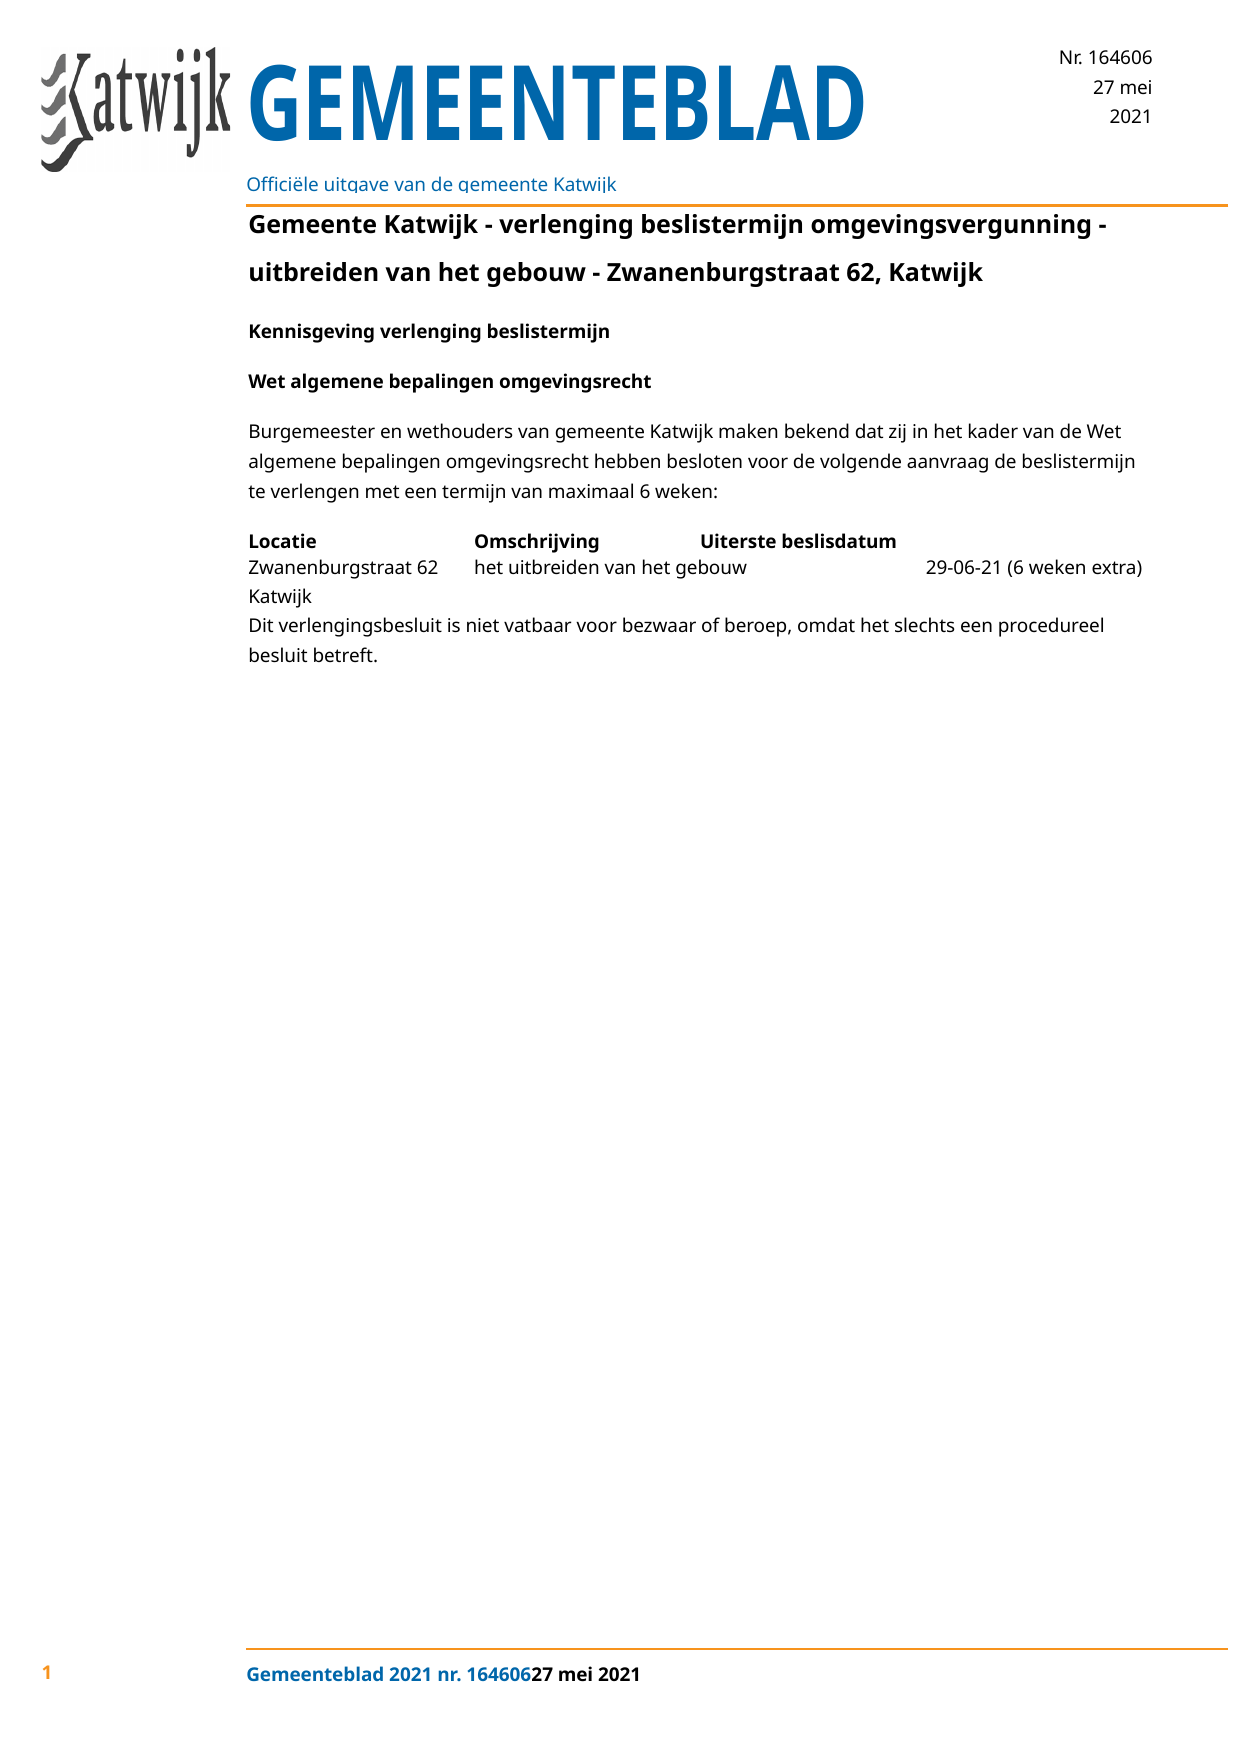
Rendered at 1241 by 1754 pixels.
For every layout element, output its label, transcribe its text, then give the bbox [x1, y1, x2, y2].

text Dit verlengingsbesluit is niet vatbaar voor bezwaar of beroep, omdat het slechts een procedureel besluit betreft. [248, 613, 1152, 668]
picture [41, 47, 231, 172]
table_cell het uitbreiden van het gebouw [474, 554, 926, 609]
text Wet algemene bepalingen omgevingsrecht [248, 368, 1152, 394]
table_cell 29-06-21 (6 weken extra) [926, 554, 1152, 609]
table_header Locatie [248, 529, 474, 554]
text Gemeente Katwijk - verlenging beslistermijn omgevingsvergunning - uitbreiden van het gebouw - Zwanenburgstraat 62, Katwijk [248, 207, 1152, 288]
table_cell Zwanenburgstraat 62 Katwijk [248, 554, 474, 609]
text Kennisgeving verlenging beslistermijn [248, 318, 1152, 344]
table_header Uiterste beslisdatum [700, 529, 1152, 554]
text Burgemeester en wethouders van gemeente Katwijk maken bekend dat zij in het kader van de Wet algemene bepalingen omgevingsrecht hebben besloten voor de volgende aanvraag de beslistermijn te verlengen met een termijn van maximaal 6 weken: [248, 419, 1152, 504]
table_header Omschrijving [474, 529, 700, 554]
